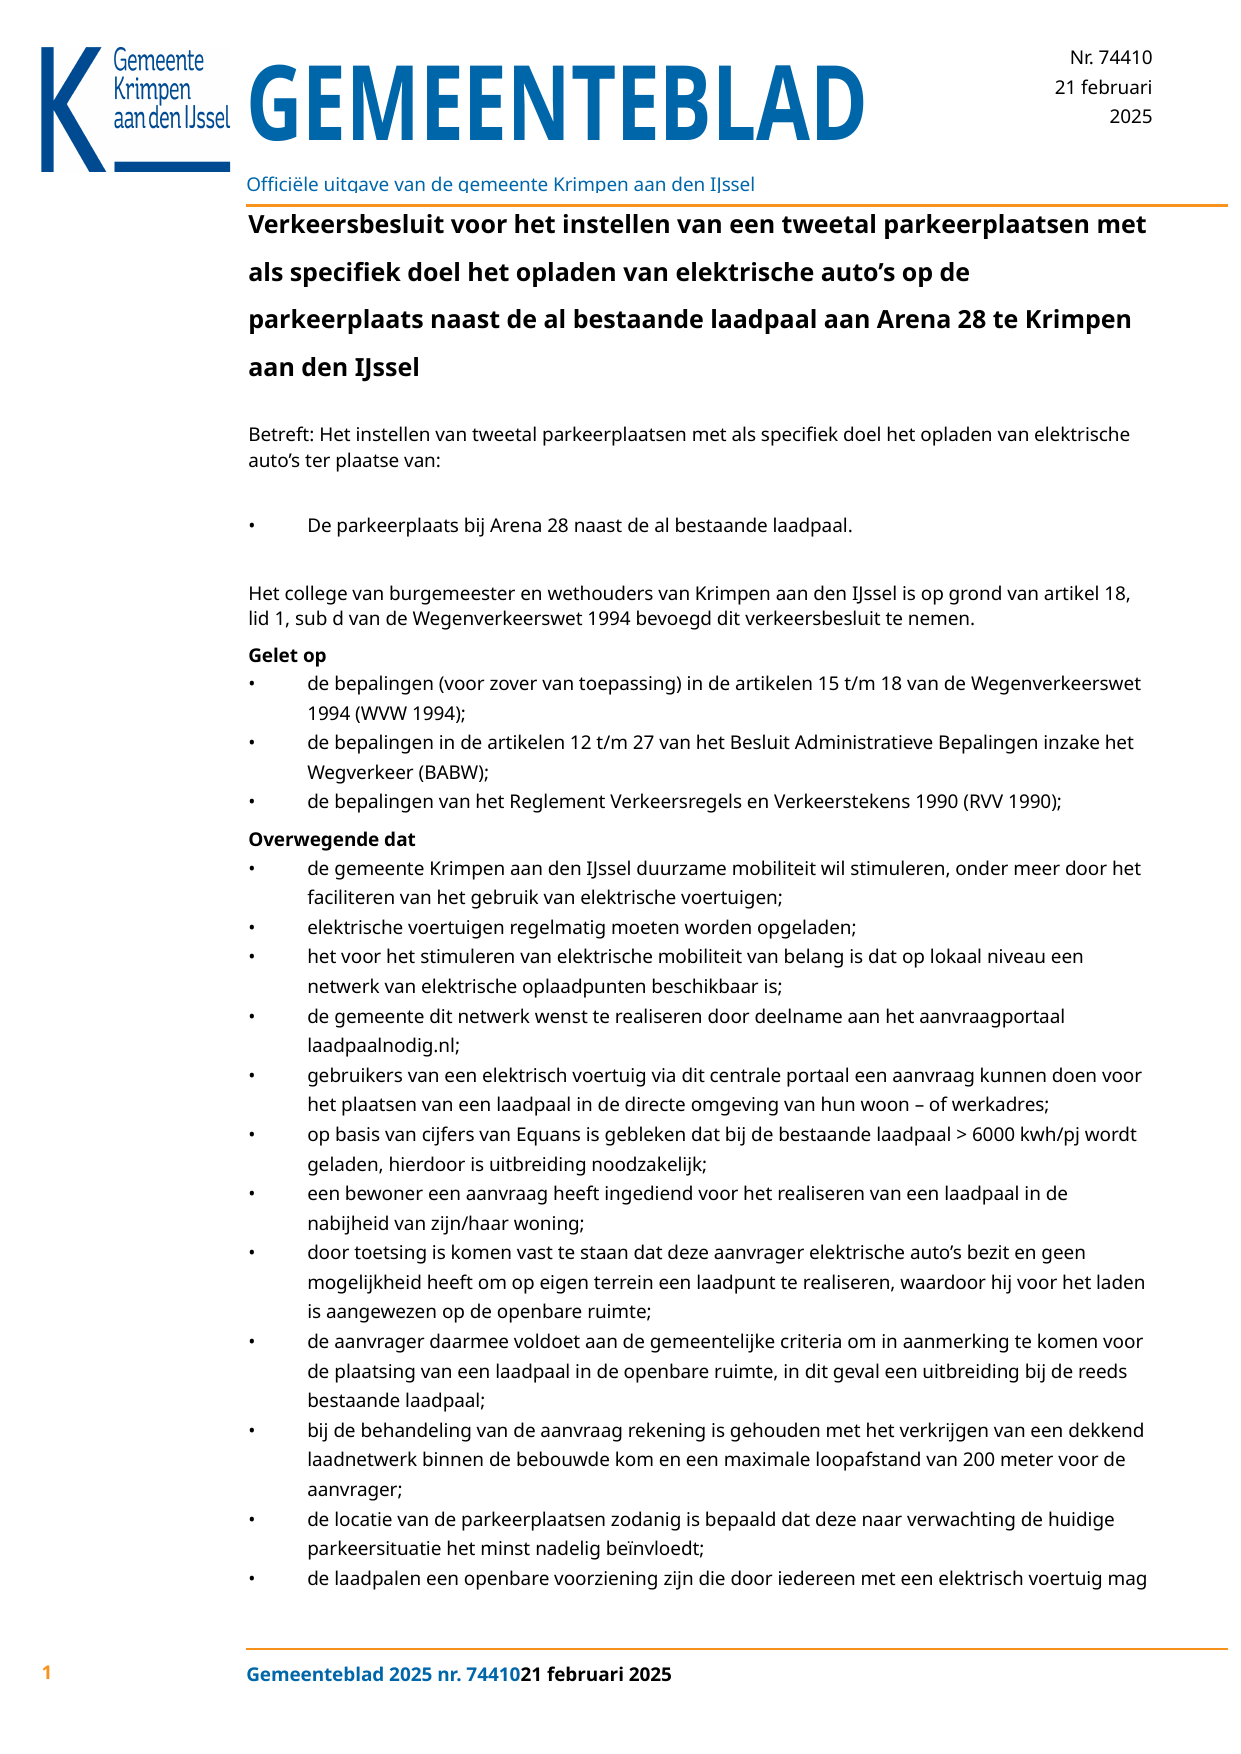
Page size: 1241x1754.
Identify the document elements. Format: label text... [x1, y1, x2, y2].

list de bepalingen in de artikelen 12 t/m 27 van het Besluit Administratieve Bepalingen inzake het Wegverkeer (BABW); [248, 729, 1152, 785]
list de gemeente dit netwerk wenst te realiseren door deelname aan het aanvraagportaal laadpaalnodig.nl; [248, 1003, 1152, 1058]
list De parkeerplaats bij Arena 28 naast de al bestaande laadpaal. [248, 512, 1152, 538]
list op basis van cijfers van Equans is gebleken dat bij de bestaande laadpaal > 6000 kwh/pj wordt geladen, hierdoor is uitbreiding noodzakelijk; [248, 1121, 1152, 1177]
list de locatie van de parkeerplaatsen zodanig is bepaald dat deze naar verwachting de huidige parkeersituatie het minst nadelig beïnvloedt; [248, 1506, 1152, 1561]
list de gemeente Krimpen aan den IJssel duurzame mobiliteit wil stimuleren, onder meer door het faciliteren van het gebruik van elektrische voertuigen; [248, 855, 1152, 910]
list het voor het stimuleren van elektrische mobiliteit van belang is dat op lokaal niveau een netwerk van elektrische oplaadpunten beschikbaar is; [248, 944, 1152, 999]
text Verkeersbesluit voor het instellen van een tweetal parkeerplaatsen met als specifiek doel het opladen van elektrische auto’s op de parkeerplaats naast de al bestaande laadpaal aan Arena 28 te Krimpen aan den IJssel [248, 207, 1152, 384]
list een bewoner een aanvraag heeft ingediend voor het realiseren van een laadpaal in de nabijheid van zijn/haar woning; [248, 1180, 1152, 1236]
list de laadpalen een openbare voorziening zijn die door iedereen met een elektrisch voertuig mag [248, 1565, 1152, 1591]
list de bepalingen van het Reglement Verkeersregels en Verkeerstekens 1990 (RVV 1990); [248, 789, 1152, 814]
text Betreft: Het instellen van tweetal parkeerplaatsen met als specifiek doel het opladen van elektrische auto’s ter plaatse van: [248, 421, 1152, 473]
list de aanvrager daarmee voldoet aan de gemeentelijke criteria om in aanmerking te komen voor de plaatsing van een laadpaal in de openbare ruimte, in dit geval een uitbreiding bij de reeds bestaande laadpaal; [248, 1328, 1152, 1413]
text Overwegende dat [248, 827, 1152, 852]
list de bepalingen (voor zover van toepassing) in de artikelen 15 t/m 18 van de Wegenverkeerswet 1994 (WVW 1994); [248, 670, 1152, 726]
text Het college van burgemeester en wethouders van Krimpen aan den IJssel is op grond van artikel 18, lid 1, sub d van de Wegenverkeerswet 1994 bevoegd dit verkeersbesluit te nemen. [248, 580, 1152, 631]
text Gelet op [248, 642, 1152, 668]
list bij de behandeling van de aanvraag rekening is gehouden met het verkrijgen van een dekkend laadnetwerk binnen de bebouwde kom en een maximale loopafstand van 200 meter voor de aanvrager; [248, 1417, 1152, 1502]
picture [41, 47, 231, 172]
list elektrische voertuigen regelmatig moeten worden opgeladen; [248, 914, 1152, 940]
list gebruikers van een elektrisch voertuig via dit centrale portaal een aanvraag kunnen doen voor het plaatsen van een laadpaal in de directe omgeving van hun woon – of werkadres; [248, 1062, 1152, 1117]
list door toetsing is komen vast te staan dat deze aanvrager elektrische auto’s bezit en geen mogelijkheid heeft om op eigen terrein een laadpunt te realiseren, waardoor hij voor het laden is aangewezen op de openbare ruimte; [248, 1239, 1152, 1324]
